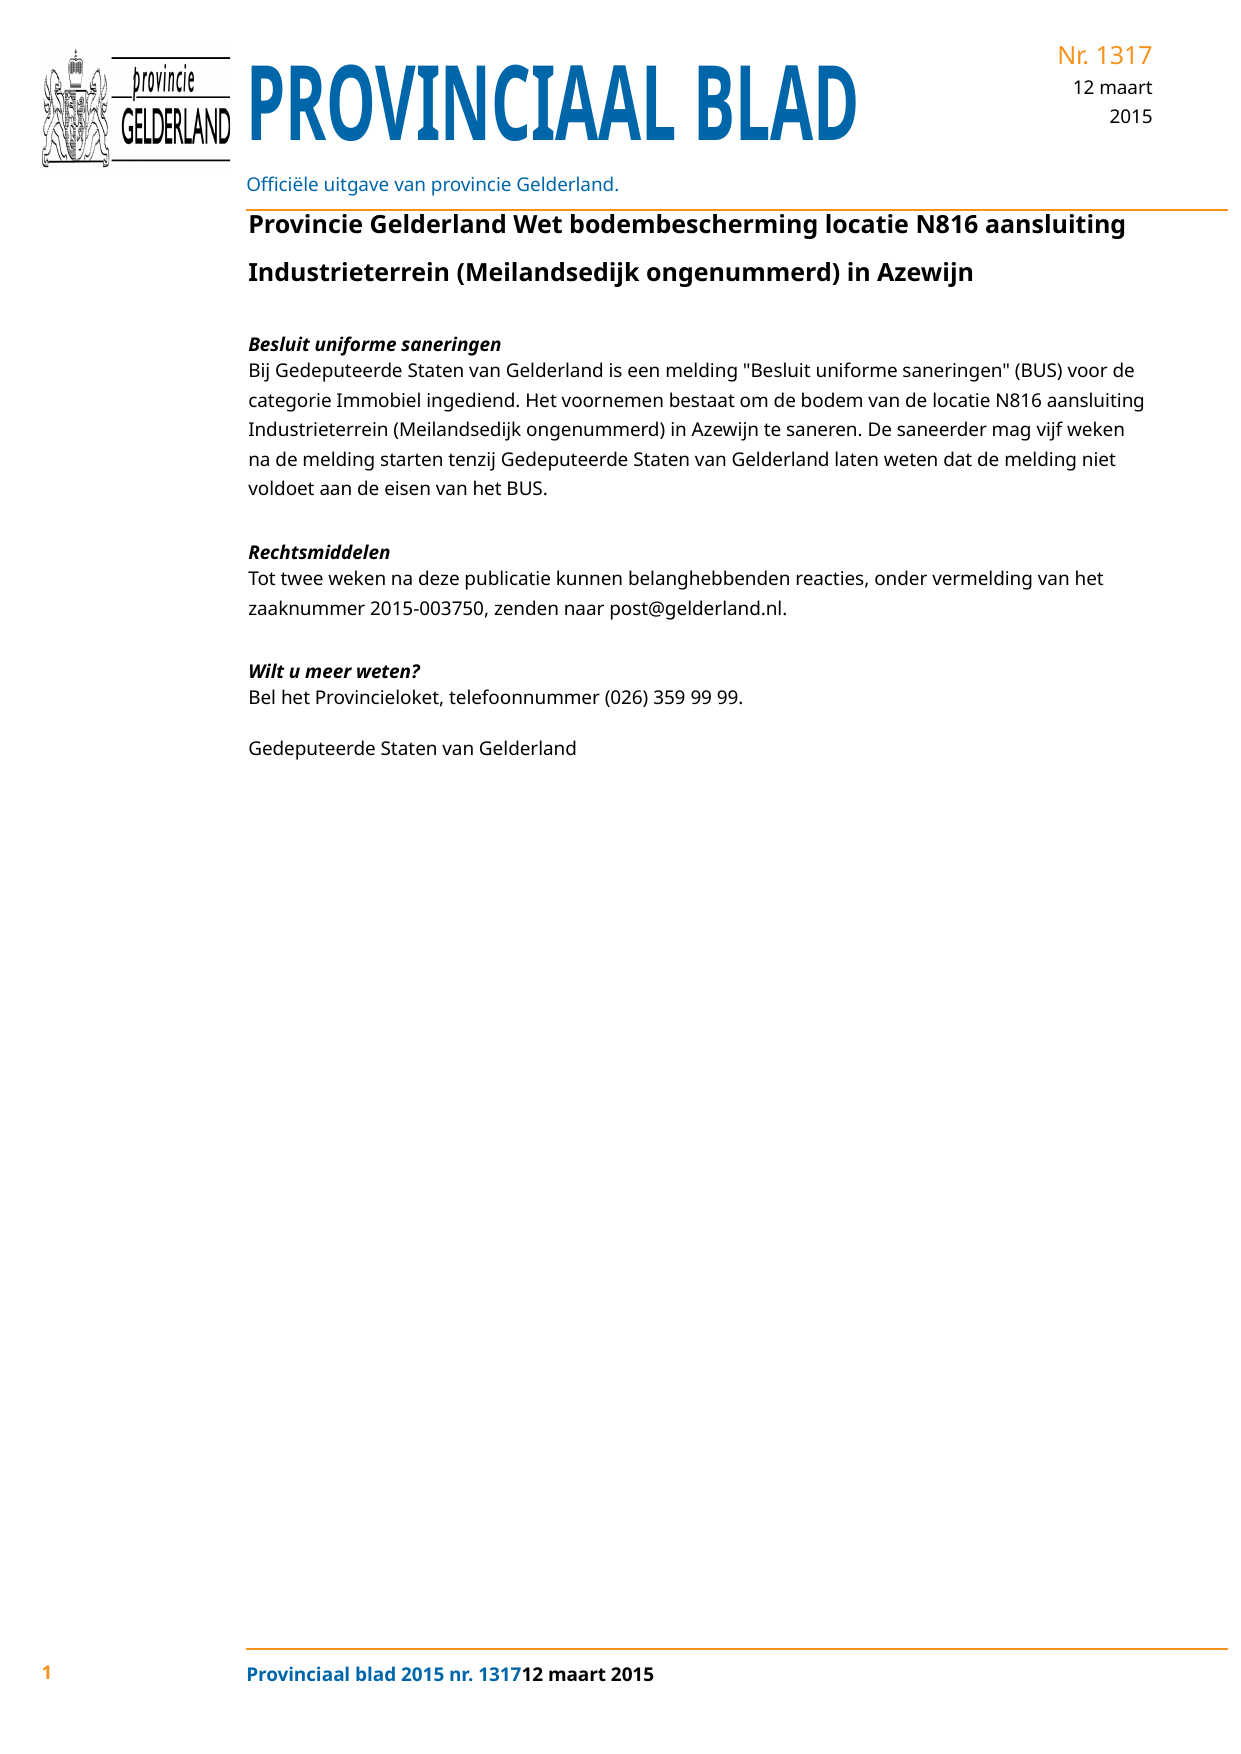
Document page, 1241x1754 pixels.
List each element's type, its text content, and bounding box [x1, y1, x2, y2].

text Bij Gedeputeerde Staten van Gelderland is een melding "Besluit uniforme saneringen" (BUS) voor de categorie Immobiel ingediend. Het voornemen bestaat om de bodem van de locatie N816 aansluiting Industrieterrein (Meilandsedijk ongenummerd) in Azewijn te saneren. De saneerder mag vijf weken na de melding starten tenzij Gedeputeerde Staten van Gelderland laten weten dat de melding niet voldoet aan de eisen van het BUS. [248, 357, 1152, 501]
text Rechtsmiddelen [248, 539, 1152, 565]
text Tot twee weken na deze publicatie kunnen belanghebbenden reacties, onder vermelding van het zaaknummer 2015-003750, zenden naar post@gelderland.nl. [248, 565, 1152, 621]
picture [41, 47, 231, 172]
text Besluit uniforme saneringen [248, 331, 1152, 357]
text Wilt u meer weten? [248, 659, 1152, 684]
text Gedeputeerde Staten van Gelderland [248, 735, 1152, 761]
text Provincie Gelderland Wet bodembescherming locatie N816 aansluiting Industrieterrein (Meilandsedijk ongenummerd) in Azewijn [248, 211, 1152, 288]
text Bel het Provincieloket, telefoonnummer (026) 359 99 99. [248, 684, 1152, 710]
